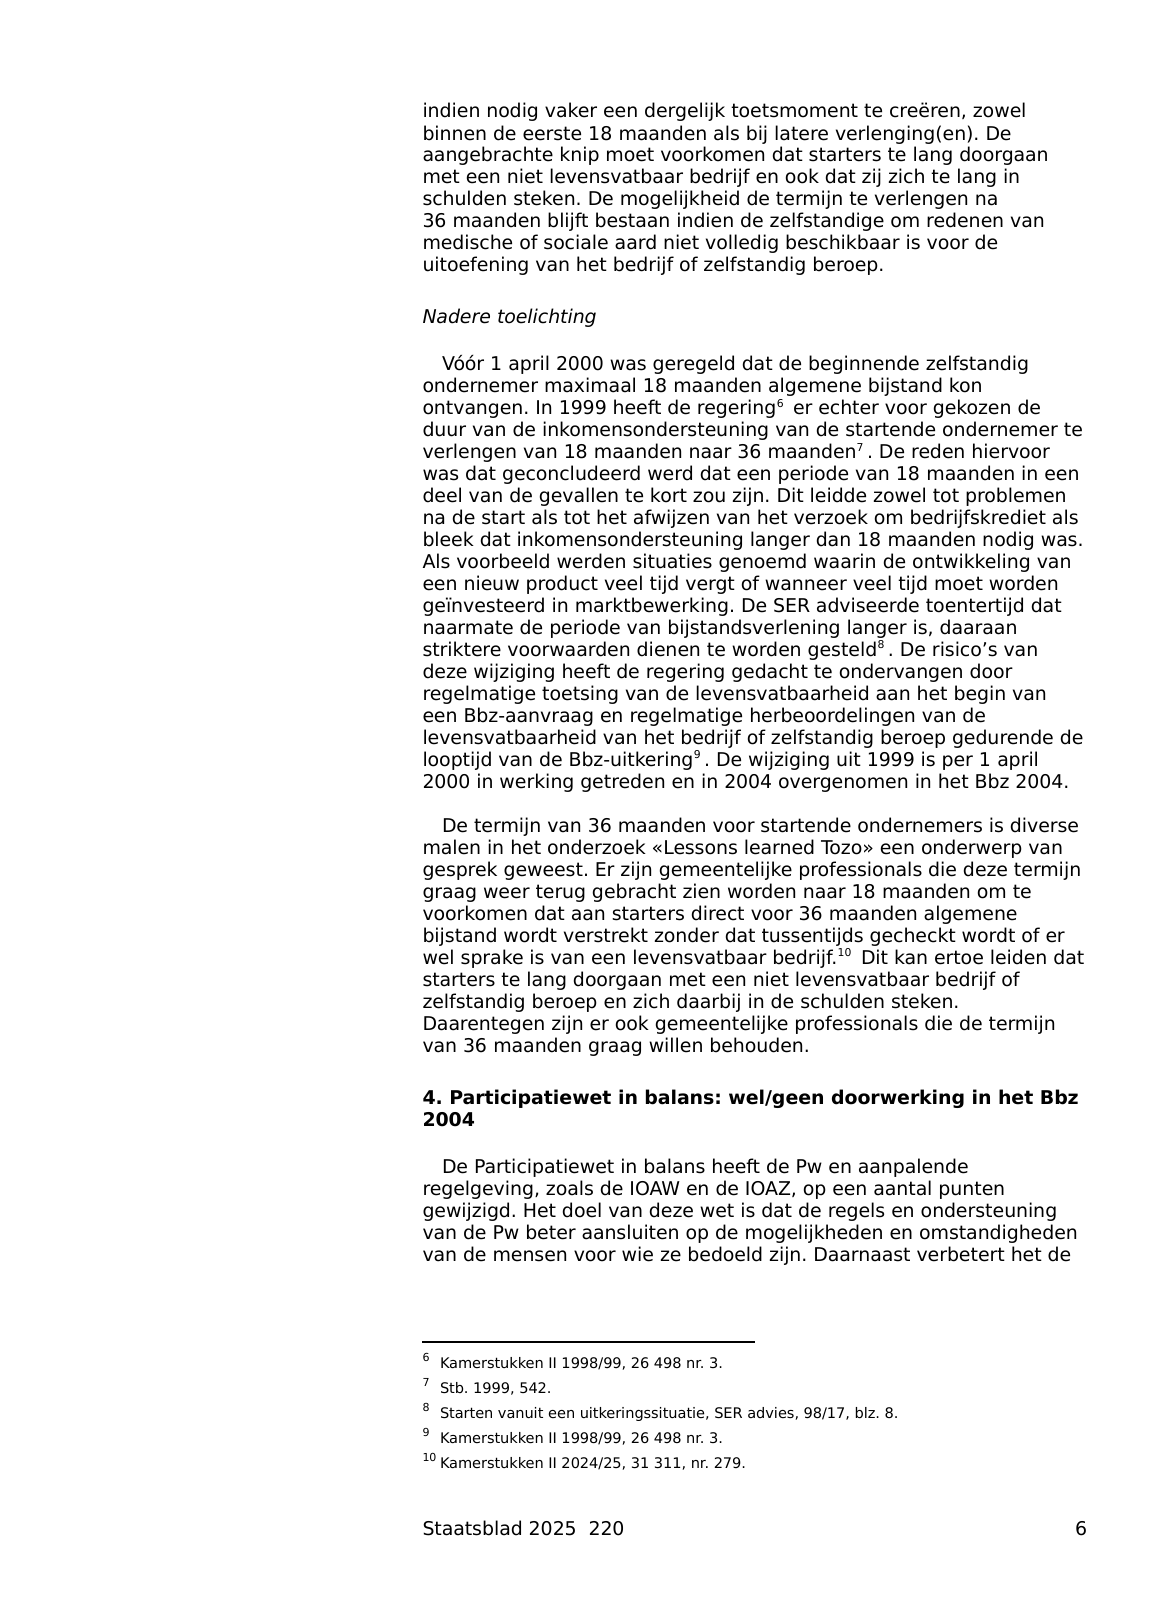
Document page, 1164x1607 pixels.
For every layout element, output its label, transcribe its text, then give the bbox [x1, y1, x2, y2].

text Starten vanuit een uitkeringssituatie, SER advies, 98/17, blz. 8. [422, 1401, 1087, 1423]
text De termijn van 36 maanden voor startende ondernemers is diverse malen in het onderzoek «Lessons learned Tozo» een onderwerp van gesprek geweest. Er zijn gemeentelijke professionals die deze termijn graag weer terug gebracht zien worden naar 18 maanden om te voorkomen dat aan starters direct voor 36 maanden algemene bijstand wordt verstrekt zonder dat tussentijds gecheckt wordt of er wel sprake is van een levensvatbaar bedrijf. Dit kan ertoe leiden dat starters te lang doorgaan met een niet levensvatbaar bedrijf of zelfstandig beroep en zich daarbij in de schulden steken. Daarentegen zijn er ook gemeentelijke professionals die de termijn van 36 maanden graag willen behouden. [422, 815, 1087, 1057]
text De Participatiewet in balans heeft de Pw en aanpalende regelgeving, zoals de IOAW en de IOAZ, op een aantal punten gewijzigd. Het doel van deze wet is dat de regels en ondersteuning van de Pw beter aansluiten op de mogelijkheden en omstandigheden van de mensen voor wie ze bedoeld zijn. Daarnaast verbetert het de [422, 1156, 1087, 1266]
subtitle Nadere toelichting [422, 306, 1087, 328]
text Kamerstukken II 1998/99, 26 498 nr. 3. [422, 1426, 1087, 1448]
subtitle 4. Participatiewet in balans: wel/geen doorwerking in het Bbz 2004 [422, 1087, 1087, 1131]
text Stb. 1999, 542. [422, 1376, 1087, 1398]
text Kamerstukken II 1998/99, 26 498 nr. 3. [422, 1351, 1087, 1373]
text indien nodig vaker een dergelijk toetsmoment te creëren, zowel binnen de eerste 18 maanden als bij latere verlenging(en). De aangebrachte knip moet voorkomen dat starters te lang doorgaan met een niet levensvatbaar bedrijf en ook dat zij zich te lang in schulden steken. De mogelijkheid de termijn te verlengen na 36 maanden blijft bestaan indien de zelfstandige om redenen van medische of sociale aard niet volledig beschikbaar is voor de uitoefening van het bedrijf of zelfstandig beroep. [422, 100, 1087, 276]
text Vóór 1 april 2000 was geregeld dat de beginnende zelfstandig ondernemer maximaal 18 maanden algemene bijstand kon ontvangen. In 1999 heeft de regering er echter voor gekozen de duur van de inkomensondersteuning van de startende ondernemer te verlengen van 18 maanden naar 36 maanden. De reden hiervoor was dat geconcludeerd werd dat een periode van 18 maanden in een deel van de gevallen te kort zou zijn. Dit leidde zowel tot problemen na de start als tot het afwijzen van het verzoek om bedrijfskrediet als bleek dat inkomensondersteuning langer dan 18 maanden nodig was. Als voorbeeld werden situaties genoemd waarin de ontwikkeling van een nieuw product veel tijd vergt of wanneer veel tijd moet worden geïnvesteerd in marktbewerking. De SER adviseerde toentertijd dat naarmate de periode van bijstandsverlening langer is, daaraan striktere voorwaarden dienen te worden gesteld. De risico’s van deze wijziging heeft de regering gedacht te ondervangen door regelmatige toetsing van de levensvatbaarheid aan het begin van een Bbz-aanvraag en regelmatige herbeoordelingen van de levensvatbaarheid van het bedrijf of zelfstandig beroep gedurende de looptijd van de Bbz-uitkering. De wijziging uit 1999 is per 1 april 2000 in werking getreden en in 2004 overgenomen in het Bbz 2004. [422, 353, 1087, 793]
text Kamerstukken II 2024/25, 31 311, nr. 279. [422, 1451, 1087, 1473]
